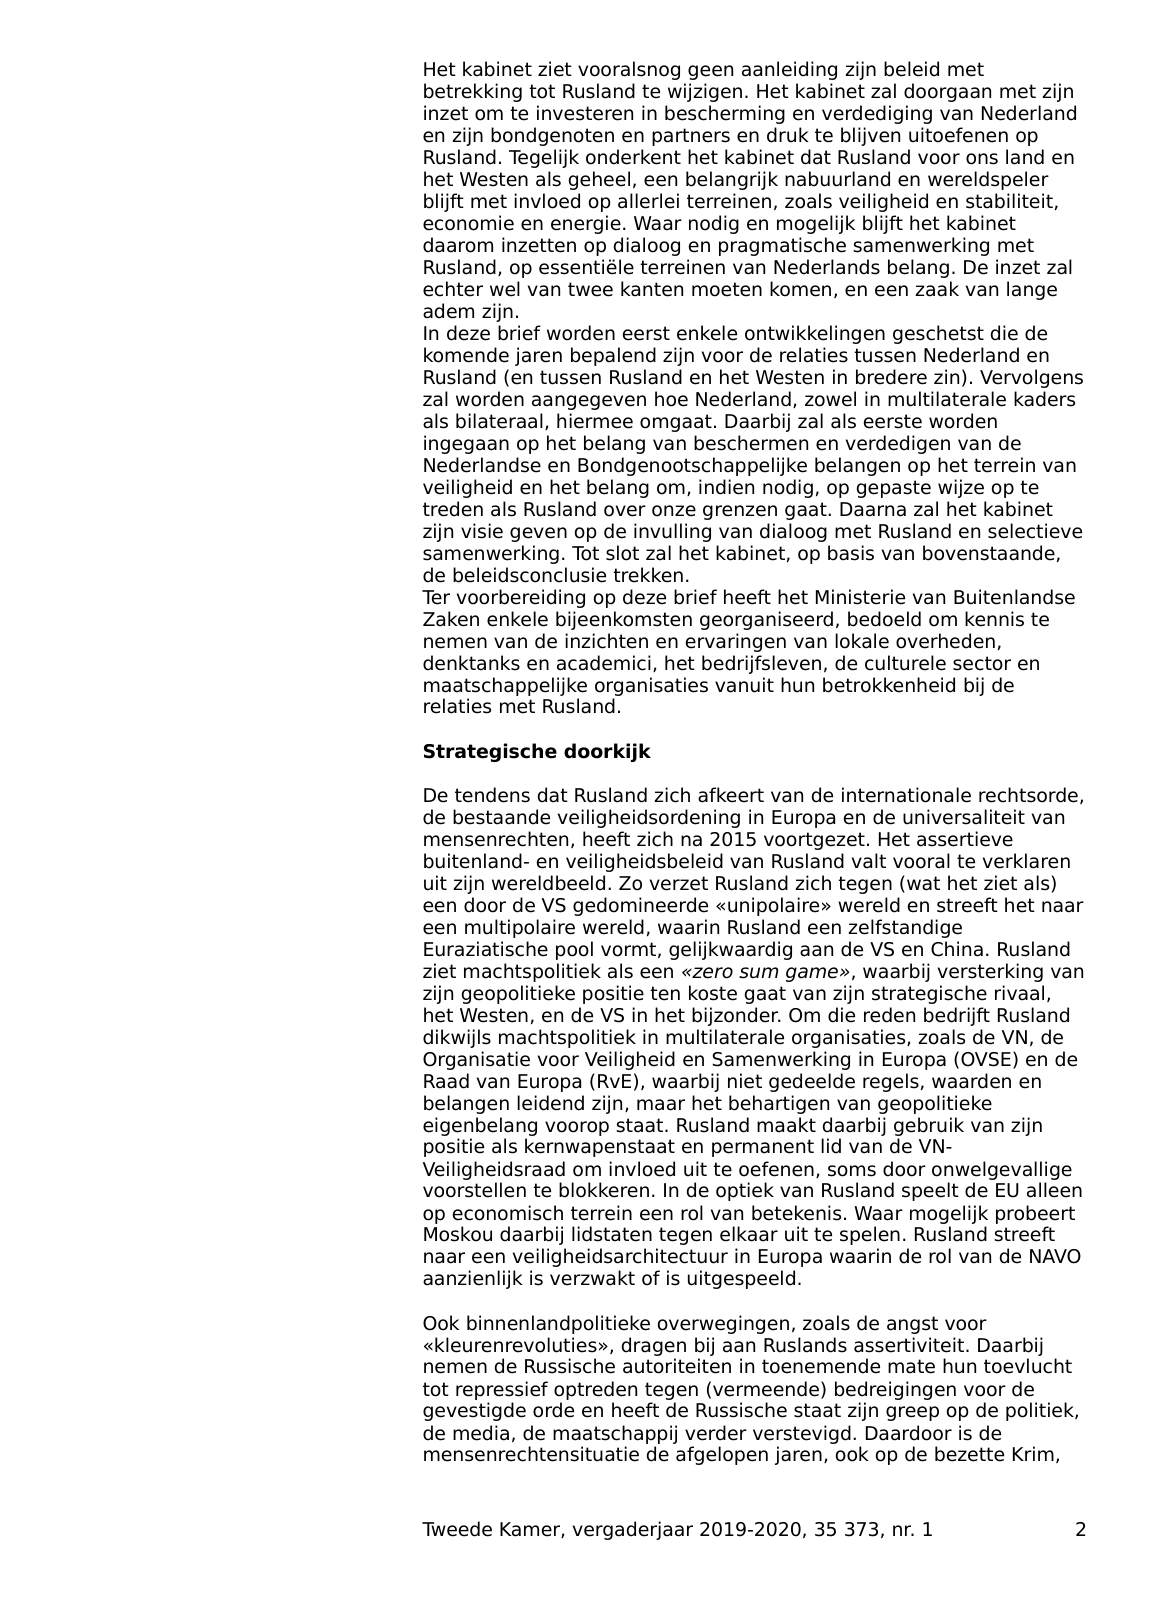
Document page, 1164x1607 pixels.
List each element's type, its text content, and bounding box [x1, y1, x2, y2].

text Het kabinet ziet vooralsnog geen aanleiding zijn beleid met betrekking tot Rusland te wijzigen. Het kabinet zal doorgaan met zijn inzet om te investeren in bescherming en verdediging van Nederland en zijn bondgenoten en partners en druk te blijven uitoefenen op Rusland. Tegelijk onderkent het kabinet dat Rusland voor ons land en het Westen als geheel, een belangrijk nabuurland en wereldspeler blijft met invloed op allerlei terreinen, zoals veiligheid en stabiliteit, economie en energie. Waar nodig en mogelijk blijft het kabinet daarom inzetten op dialoog en pragmatische samenwerking met Rusland, op essentiële terreinen van Nederlands belang. De inzet zal echter wel van twee kanten moeten komen, en een zaak van lange adem zijn. [422, 59, 1087, 323]
text Ter voorbereiding op deze brief heeft het Ministerie van Buitenlandse Zaken enkele bijeenkomsten georganiseerd, bedoeld om kennis te nemen van de inzichten en ervaringen van lokale overheden, denktanks en academici, het bedrijfsleven, de culturele sector en maatschappelijke organisaties vanuit hun betrokkenheid bij de relaties met Rusland. [422, 587, 1087, 718]
text De tendens dat Rusland zich afkeert van de internationale rechtsorde, de bestaande veiligheidsordening in Europa en de universaliteit van mensenrechten, heeft zich na 2015 voortgezet. Het assertieve buitenland- en veiligheidsbeleid van Rusland valt vooral te verklaren uit zijn wereldbeeld. Zo verzet Rusland zich tegen (wat het ziet als) een door de VS gedomineerde «unipolaire» wereld en streeft het naar een multipolaire wereld, waarin Rusland een zelfstandige Euraziatische pool vormt, gelijkwaardig aan de VS en China. Rusland ziet machtspolitiek als een «zero sum game», waarbij versterking van zijn geopolitieke positie ten koste gaat van zijn strategische rivaal, het Westen, en de VS in het bijzonder. Om die reden bedrijft Rusland dikwijls machtspolitiek in multilaterale organisaties, zoals de VN, de Organisatie voor Veiligheid en Samenwerking in Europa (OVSE) en de Raad van Europa (RvE), waarbij niet gedeelde regels, waarden en belangen leidend zijn, maar het behartigen van geopolitieke eigenbelang voorop staat. Rusland maakt daarbij gebruik van zijn positie als kernwapenstaat en permanent lid van de VN-Veiligheidsraad om invloed uit te oefenen, soms door onwelgevallige voorstellen te blokkeren. In de optiek van Rusland speelt de EU alleen op economisch terrein een rol van betekenis. Waar mogelijk probeert Moskou daarbij lidstaten tegen elkaar uit te spelen. Rusland streeft naar een veiligheidsarchitectuur in Europa waarin de rol van de NAVO aanzienlijk is verzwakt of is uitgespeeld. [422, 785, 1087, 1290]
subtitle Strategische doorkijk [422, 741, 1087, 763]
text Ook binnenlandpolitieke overwegingen, zoals de angst voor «kleurenrevoluties», dragen bij aan Ruslands assertiviteit. Daarbij nemen de Russische autoriteiten in toenemende mate hun toevlucht tot repressief optreden tegen (vermeende) bedreigingen voor de gevestigde orde en heeft de Russische staat zijn greep op de politiek, de media, de maatschappij verder verstevigd. Daardoor is de mensenrechtensituatie de afgelopen jaren, ook op de bezette Krim, [422, 1312, 1087, 1466]
text In deze brief worden eerst enkele ontwikkelingen geschetst die de komende jaren bepalend zijn voor de relaties tussen Nederland en Rusland (en tussen Rusland en het Westen in bredere zin). Vervolgens zal worden aangegeven hoe Nederland, zowel in multilaterale kaders als bilateraal, hiermee omgaat. Daarbij zal als eerste worden ingegaan op het belang van beschermen en verdedigen van de Nederlandse en Bondgenootschappelijke belangen op het terrein van veiligheid en het belang om, indien nodig, op gepaste wijze op te treden als Rusland over onze grenzen gaat. Daarna zal het kabinet zijn visie geven op de invulling van dialoog met Rusland en selectieve samenwerking. Tot slot zal het kabinet, op basis van bovenstaande, de beleidsconclusie trekken. [422, 323, 1087, 587]
